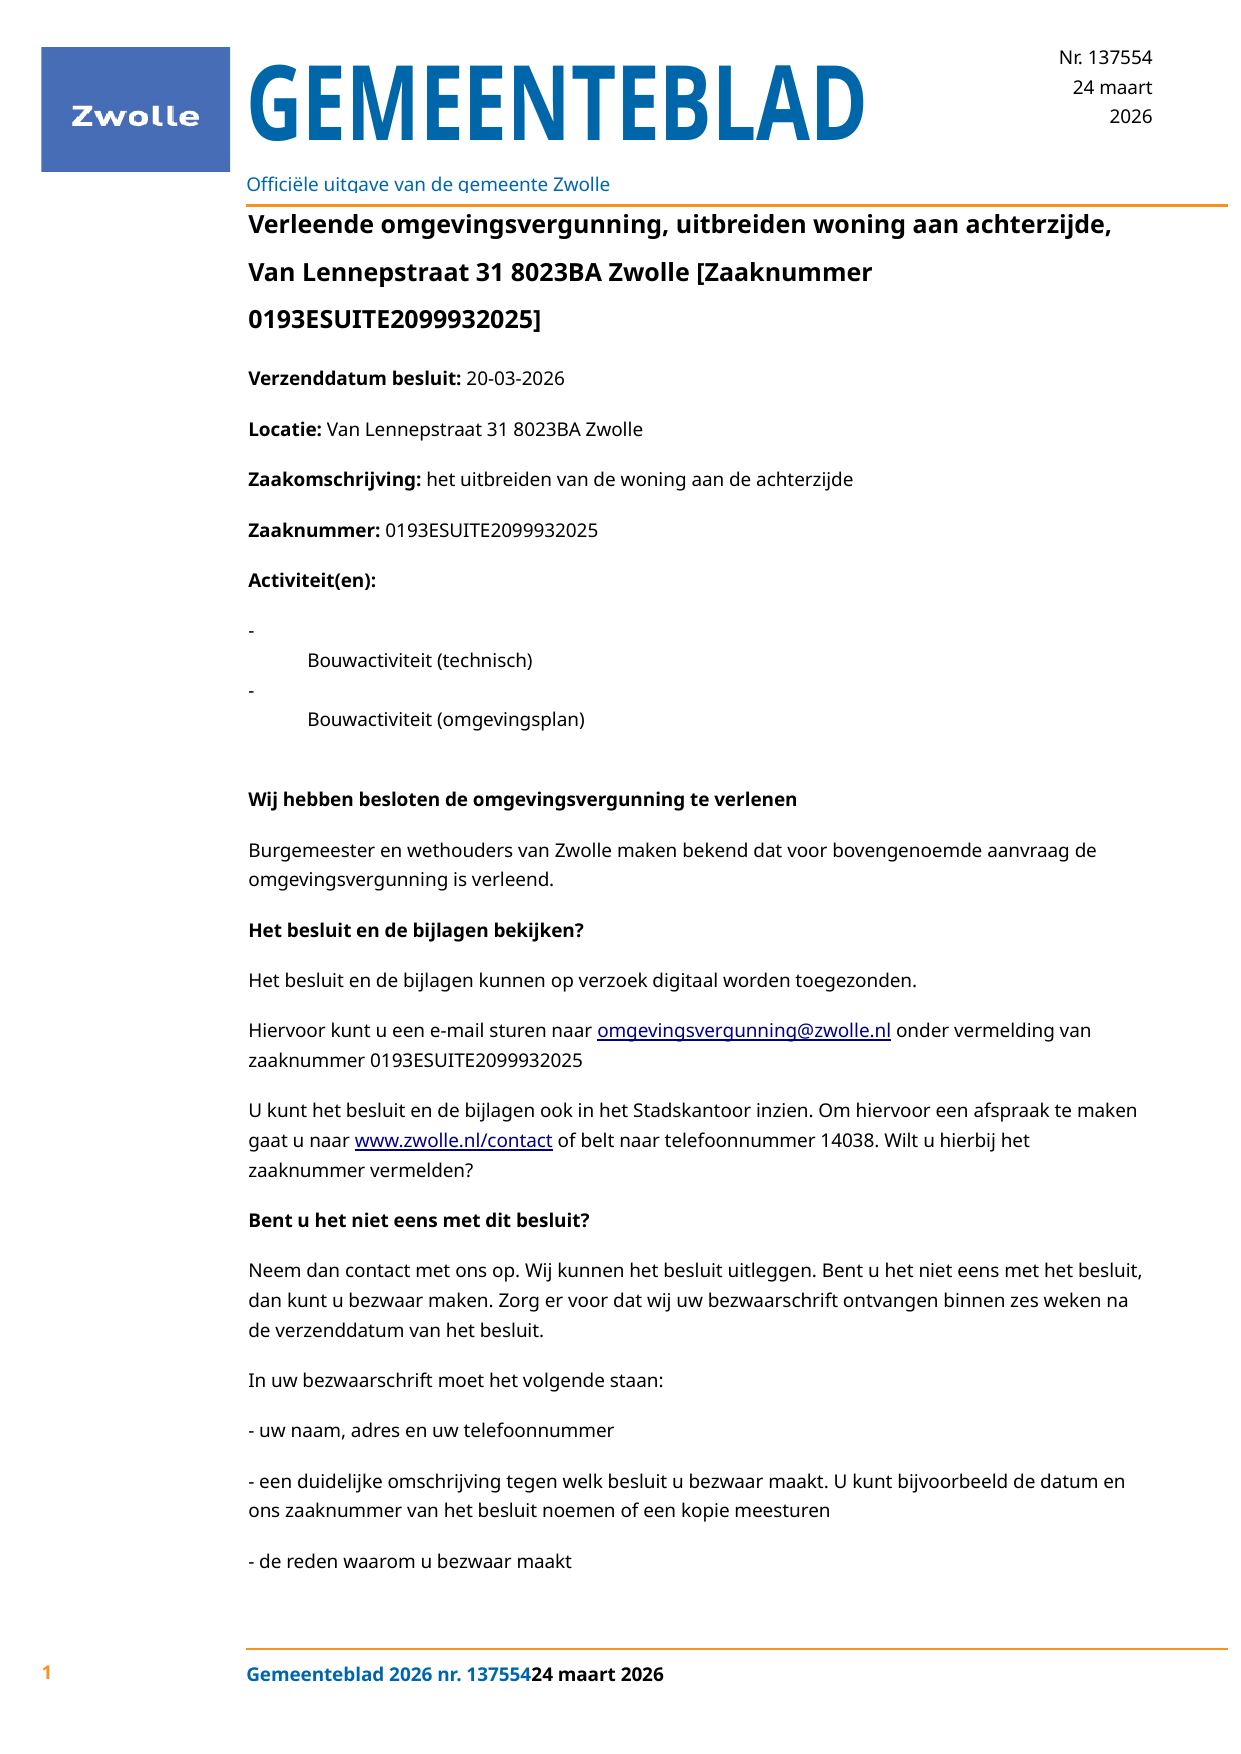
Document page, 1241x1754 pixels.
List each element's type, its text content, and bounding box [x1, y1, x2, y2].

text Het besluit en de bijlagen kunnen op verzoek digitaal worden toegezonden. [248, 967, 1152, 993]
picture [41, 47, 231, 172]
text Locatie: Van Lennepstraat 31 8023BA Zwolle [248, 416, 1152, 442]
text Zaaknummer: 0193ESUITE2099932025 [248, 517, 1152, 542]
text In uw bezwaarschrift moet het volgende staan: [248, 1367, 1152, 1393]
text Verzenddatum besluit: 20-03-2026 [248, 366, 1152, 391]
list Bouwactiviteit (omgevingsplan) [248, 706, 1152, 732]
text Zaakomschrijving: het uitbreiden van de woning aan de achterzijde [248, 466, 1152, 492]
text Activiteit(en): [248, 567, 1152, 593]
text - de reden waarom u bezwaar maakt [248, 1548, 1152, 1574]
list Bouwactiviteit (technisch) [248, 647, 1152, 673]
text Burgemeester en wethouders van Zwolle maken bekend dat voor bovengenoemde aanvraag de omgevingsvergunning is verleend. [248, 837, 1152, 892]
text - uw naam, adres en uw telefoonnummer [248, 1418, 1152, 1443]
text - een duidelijke omschrijving tegen welk besluit u bezwaar maakt. U kunt bijvoorbeeld de datum en ons zaaknummer van het besluit noemen of een kopie meesturen [248, 1468, 1152, 1523]
text Verleende omgevingsvergunning, uitbreiden woning aan achterzijde, Van Lennepstraat 31 8023BA Zwolle [Zaaknummer 0193ESUITE2099932025] [248, 207, 1152, 336]
text Het besluit en de bijlagen bekijken? [248, 917, 1152, 942]
text U kunt het besluit en de bijlagen ook in het Stadskantoor inzien. Om hiervoor een afspraak te maken gaat u naar www.zwolle.nl/contact of belt naar telefoonnummer 14038. Wilt u hierbij het zaaknummer vermelden? [248, 1098, 1152, 1182]
text Bent u het niet eens met dit besluit? [248, 1207, 1152, 1233]
text Wij hebben besloten de omgevingsvergunning te verlenen [248, 786, 1152, 812]
text Neem dan contact met ons op. Wij kunnen het besluit uitleggen. Bent u het niet eens met het besluit, dan kunt u bezwaar maken. Zorg er voor dat wij uw bezwaarschrift ontvangen binnen zes weken na de verzenddatum van het besluit. [248, 1258, 1152, 1342]
text Hiervoor kunt u een e-mail sturen naar omgevingsvergunning@zwolle.nl onder vermelding van zaaknummer 0193ESUITE2099932025 [248, 1018, 1152, 1073]
